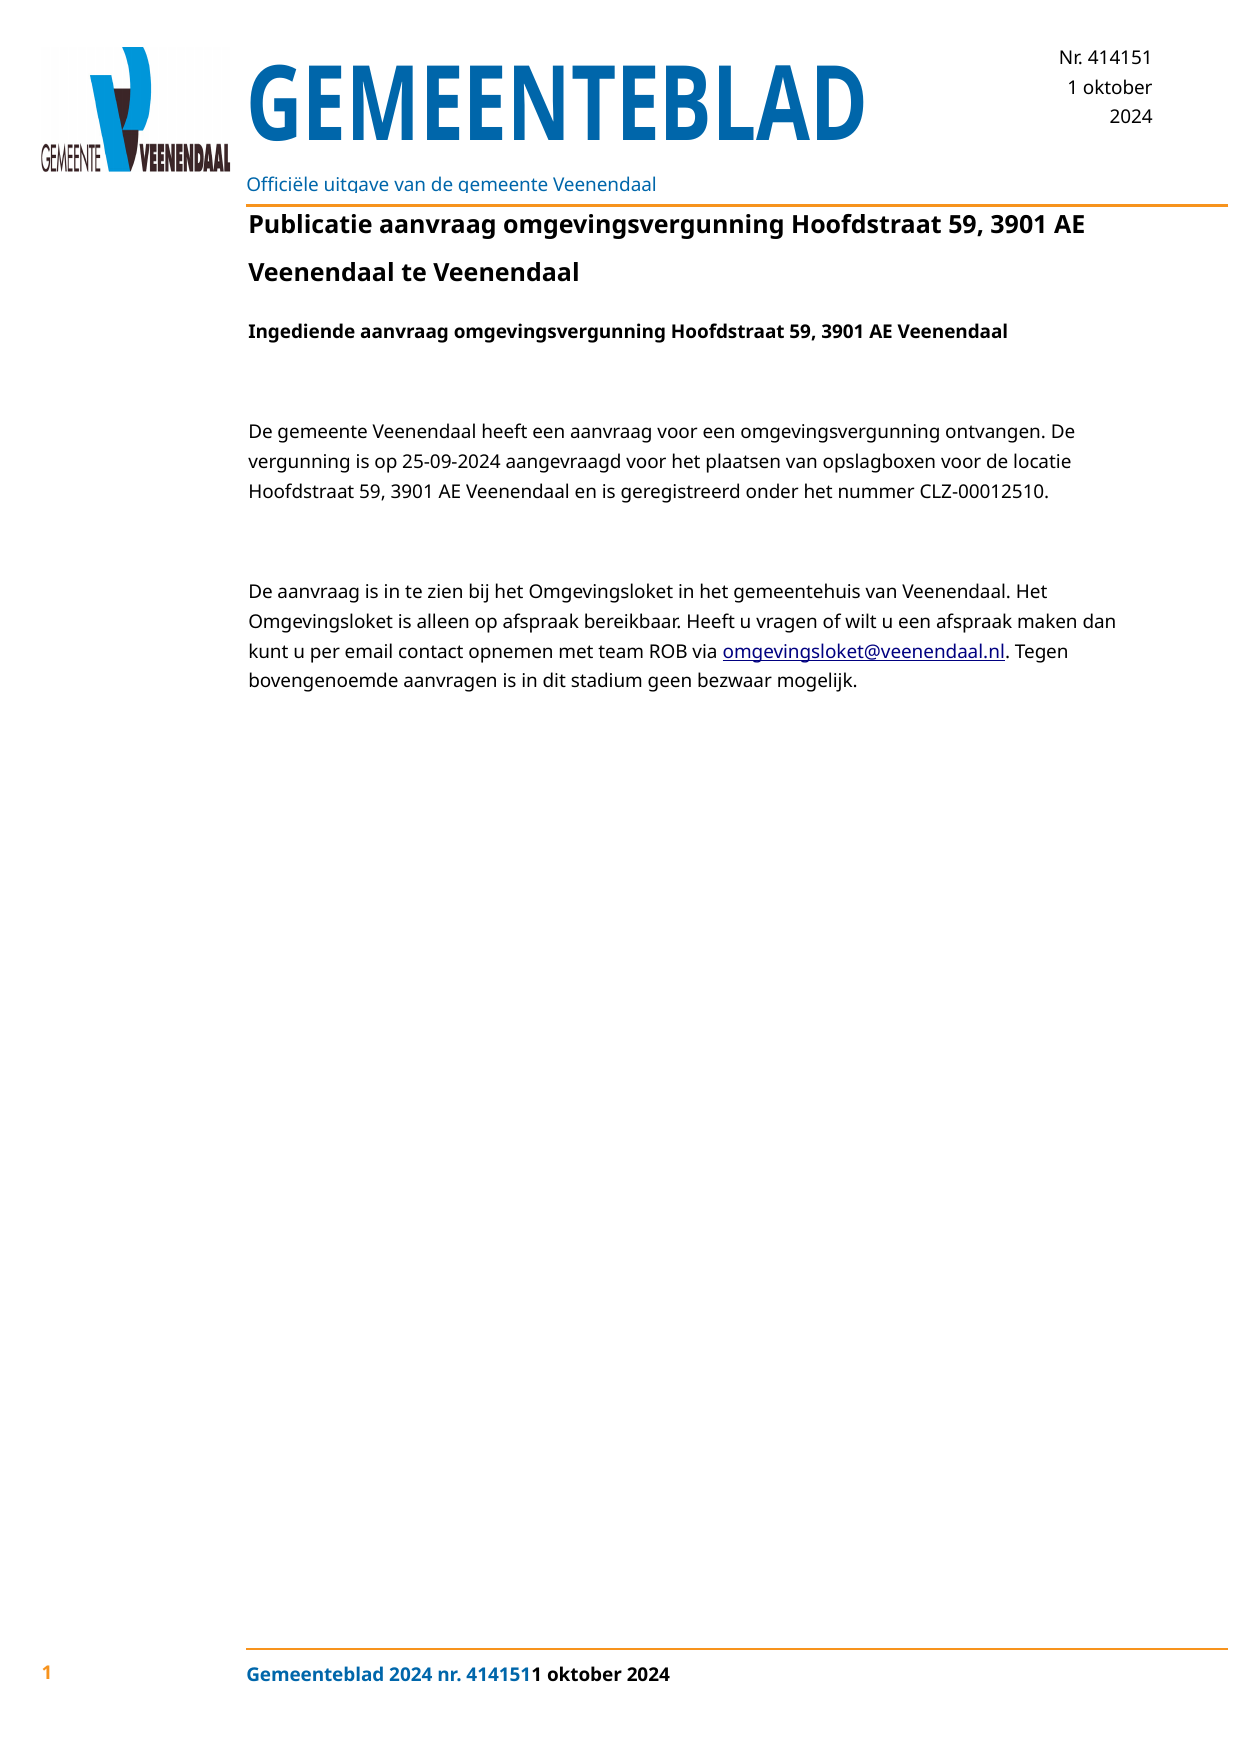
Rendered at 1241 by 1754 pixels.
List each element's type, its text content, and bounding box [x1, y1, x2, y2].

picture [123, 47, 231, 172]
picture [41, 47, 130, 172]
text Ingediende aanvraag omgevingsvergunning Hoofdstraat 59, 3901 AE Veenendaal [248, 318, 1152, 344]
text Publicatie aanvraag omgevingsvergunning Hoofdstraat 59, 3901 AE Veenendaal te Veenendaal [248, 207, 1152, 288]
text De gemeente Veenendaal heeft een aanvraag voor een omgevingsvergunning ontvangen. De vergunning is op 25-09-2024 aangevraagd voor het plaatsen van opslagboxen voor de locatie Hoofdstraat 59, 3901 AE Veenendaal en is geregistreerd onder het nummer CLZ-00012510. [248, 419, 1152, 504]
text De aanvraag is in te zien bij het Omgevingsloket in het gemeentehuis van Veenendaal. Het Omgevingsloket is alleen op afspraak bereikbaar. Heeft u vragen of wilt u een afspraak maken dan kunt u per email contact opnemen met team ROB via omgevingsloket@veenendaal.nl. Tegen bovengenoemde aanvragen is in dit stadium geen bezwaar mogelijk. [248, 579, 1152, 693]
